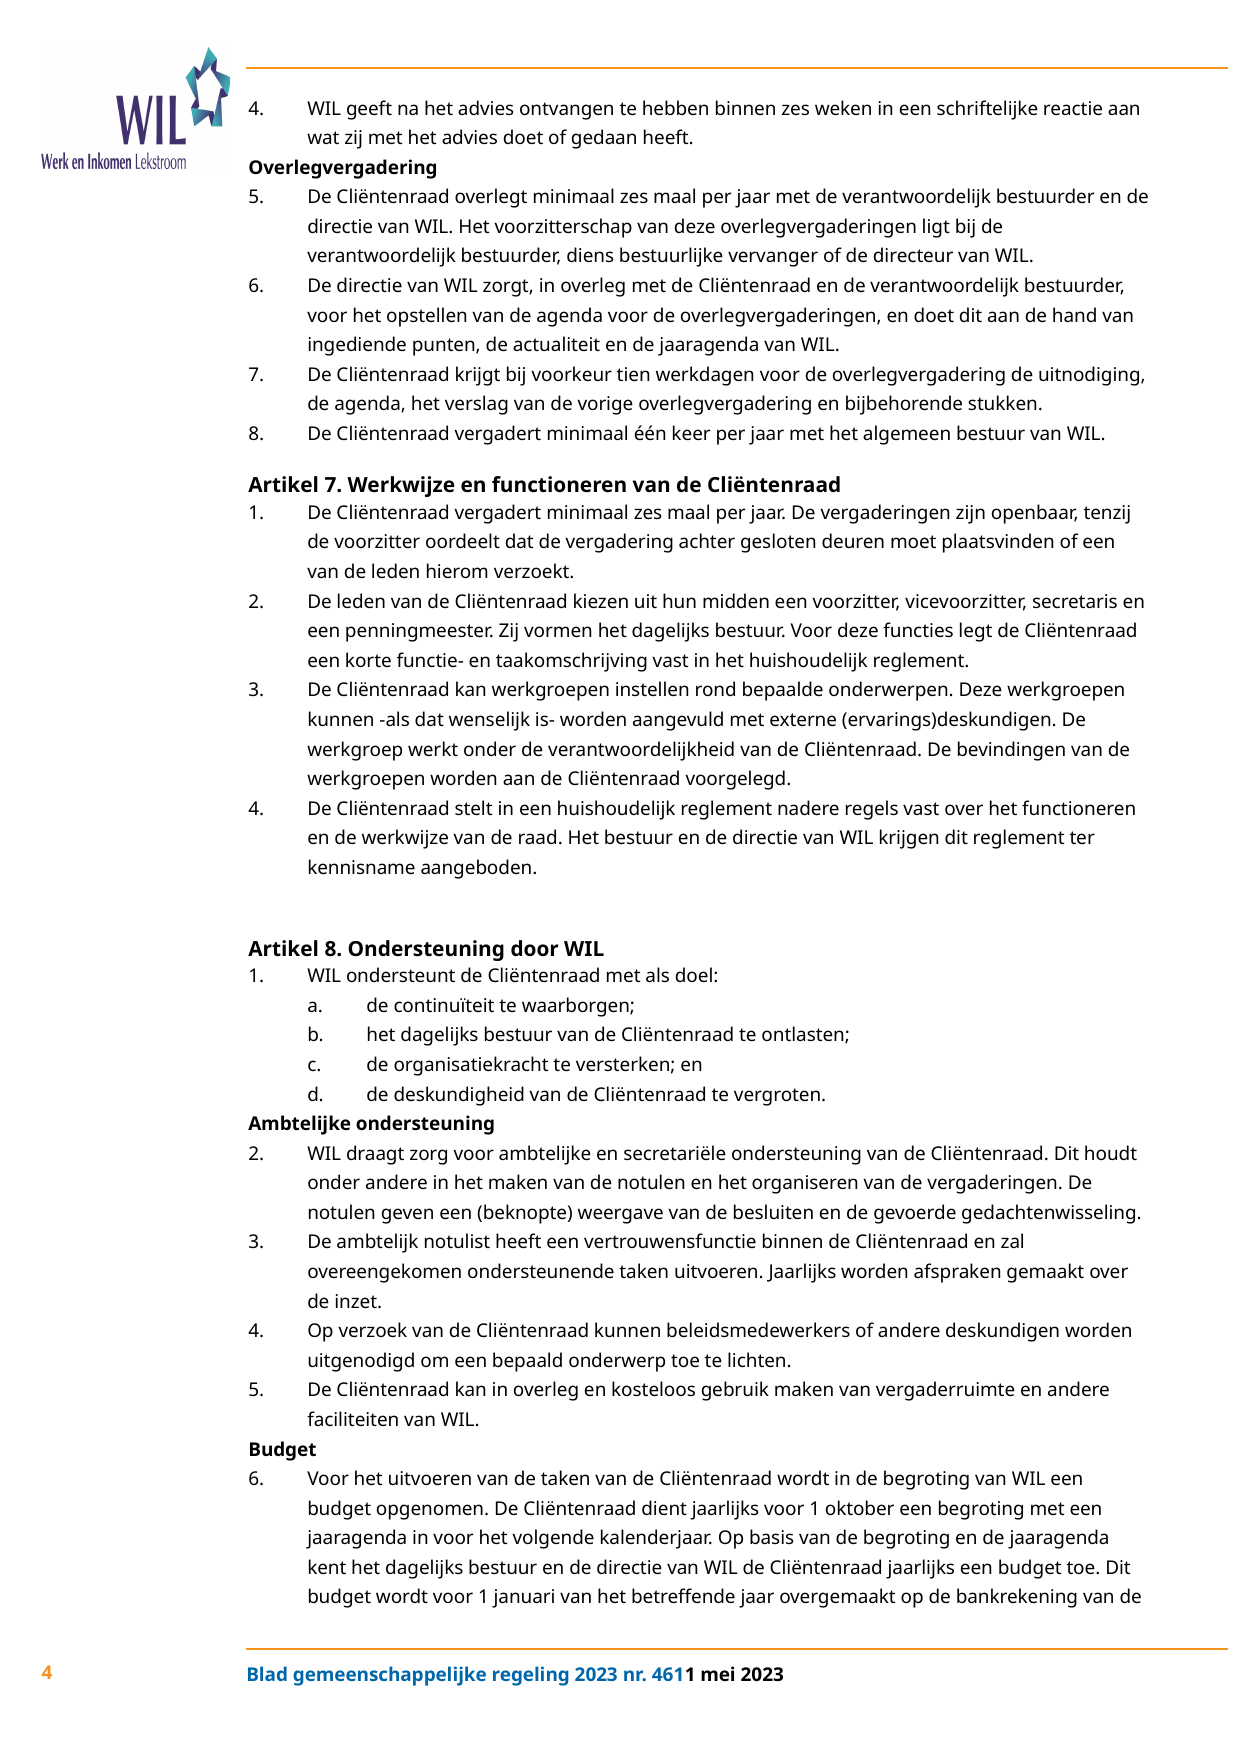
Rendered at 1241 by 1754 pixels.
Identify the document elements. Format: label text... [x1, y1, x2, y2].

list WIL geeft na het advies ontvangen te hebben binnen zes weken in een schriftelijke reactie aan wat zij met het advies doet of gedaan heeft. [248, 95, 1152, 150]
text Overlegvergadering [248, 154, 1152, 180]
text Ambtelijke ondersteuning [248, 1110, 1152, 1136]
list De Cliëntenraad vergadert minimaal zes maal per jaar. De vergaderingen zijn openbaar, tenzij de voorzitter oordeelt dat de vergadering achter gesloten deuren moet plaatsvinden of een van de leden hierom verzoekt. [248, 499, 1152, 584]
list WIL ondersteunt de Cliëntenraad met als doel: [248, 962, 1152, 988]
list De Cliëntenraad overlegt minimaal zes maal per jaar met de verantwoordelijk bestuurder en de directie van WIL. Het voorzitterschap van deze overlegvergaderingen ligt bij de verantwoordelijk bestuurder, diens bestuurlijke vervanger of de directeur van WIL. [248, 183, 1152, 268]
text Budget [248, 1436, 1152, 1462]
text Artikel 8. Ondersteuning door WIL [248, 934, 1152, 962]
list de organisatiekracht te versterken; en [307, 1051, 1152, 1077]
list De directie van WIL zorgt, in overleg met de Cliëntenraad en de verantwoordelijk bestuurder, voor het opstellen van de agenda voor de overlegvergaderingen, en doet dit aan de hand van ingediende punten, de actualiteit en de jaaragenda van WIL. [248, 272, 1152, 357]
text Artikel 7. Werkwijze en functioneren van de Cliëntenraad [248, 471, 1152, 499]
list De Cliëntenraad krijgt bij voorkeur tien werkdagen voor de overlegvergadering de uitnodiging, de agenda, het verslag van de vorige overlegvergadering en bijbehorende stukken. [248, 361, 1152, 416]
list De leden van de Cliëntenraad kiezen uit hun midden een voorzitter, vicevoorzitter, secretaris en een penningmeester. Zij vormen het dagelijks bestuur. Voor deze functies legt de Cliëntenraad een korte functie- en taakomschrijving vast in het huishoudelijk reglement. [248, 588, 1152, 673]
list De Cliëntenraad stelt in een huishoudelijk reglement nadere regels vast over het functioneren en de werkwijze van de raad. Het bestuur en de directie van WIL krijgen dit reglement ter kennisname aangeboden. [248, 795, 1152, 880]
list het dagelijks bestuur van de Cliëntenraad te ontlasten; [307, 1022, 1152, 1047]
list de continuïteit te waarborgen; [307, 992, 1152, 1018]
list WIL draagt zorg voor ambtelijke en secretariële ondersteuning van de Cliëntenraad. Dit houdt onder andere in het maken van de notulen en het organiseren van de vergaderingen. De notulen geven een (beknopte) weergave van de besluiten en de gevoerde gedachtenwisseling. [248, 1140, 1152, 1225]
list De Cliëntenraad vergadert minimaal één keer per jaar met het algemeen bestuur van WIL. [248, 420, 1152, 446]
list Voor het uitvoeren van de taken van de Cliëntenraad wordt in de begroting van WIL een budget opgenomen. De Cliëntenraad dient jaarlijks voor 1 oktober een begroting met een jaaragenda in voor het volgende kalenderjaar. Op basis van de begroting en de jaaragenda kent het dagelijks bestuur en de directie van WIL de Cliëntenraad jaarlijks een budget toe. Dit budget wordt voor 1 januari van het betreffende jaar overgemaakt op de bankrekening van de [248, 1465, 1152, 1609]
list De ambtelijk notulist heeft een vertrouwensfunctie binnen de Cliëntenraad en zal overeengekomen ondersteunende taken uitvoeren. Jaarlijks worden afspraken gemaakt over de inzet. [248, 1229, 1152, 1314]
list De Cliëntenraad kan werkgroepen instellen rond bepaalde onderwerpen. Deze werkgroepen kunnen -als dat wenselijk is- worden aangevuld met externe (ervarings)deskundigen. De werkgroep werkt onder de verantwoordelijkheid van de Cliëntenraad. De bevindingen van de werkgroepen worden aan de Cliëntenraad voorgelegd. [248, 677, 1152, 791]
picture [41, 47, 231, 172]
list Op verzoek van de Cliëntenraad kunnen beleidsmedewerkers of andere deskundigen worden uitgenodigd om een bepaald onderwerp toe te lichten. [248, 1317, 1152, 1373]
list de deskundigheid van de Cliëntenraad te vergroten. [307, 1081, 1152, 1107]
list De Cliëntenraad kan in overleg en kosteloos gebruik maken van vergaderruimte en andere faciliteiten van WIL. [248, 1377, 1152, 1432]
